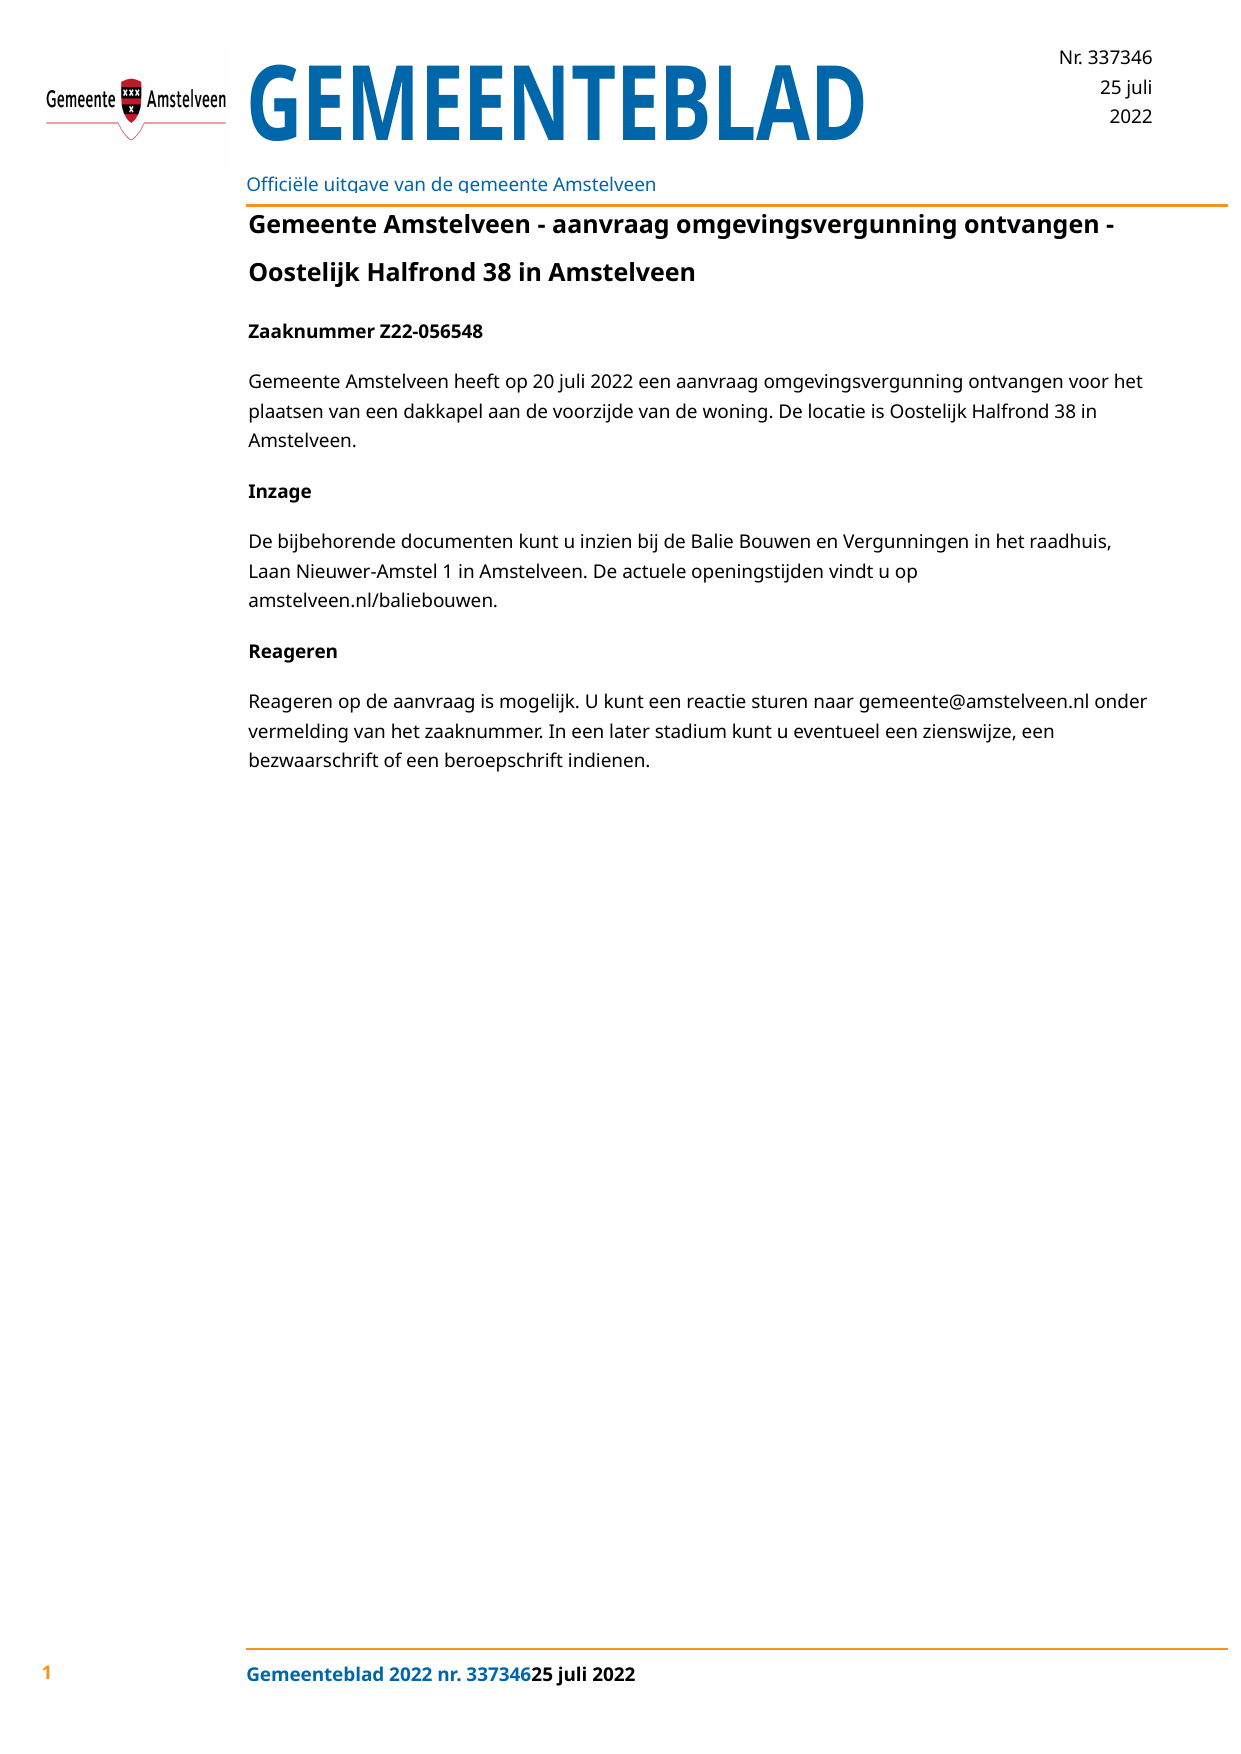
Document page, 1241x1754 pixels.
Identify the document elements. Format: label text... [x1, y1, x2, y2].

text Reageren op de aanvraag is mogelijk. U kunt een reactie sturen naar gemeente@amstelveen.nl onder vermelding van het zaaknummer. In een later stadium kunt u eventueel een zienswijze, een bezwaarschrift of een beroepschrift indienen. [248, 688, 1152, 773]
text Gemeente Amstelveen - aanvraag omgevingsvergunning ontvangen - Oostelijk Halfrond 38 in Amstelveen [248, 207, 1152, 288]
text Gemeente Amstelveen heeft op 20 juli 2022 een aanvraag omgevingsvergunning ontvangen voor het plaatsen van een dakkapel aan de voorzijde van de woning. De locatie is Oostelijk Halfrond 38 in Amstelveen. [248, 368, 1152, 453]
text Reageren [248, 638, 1152, 664]
text Zaaknummer Z22-056548 [248, 318, 1152, 344]
picture [41, 47, 231, 172]
text Inzage [248, 478, 1152, 504]
text De bijbehorende documenten kunt u inzien bij de Balie Bouwen en Vergunningen in het raadhuis, Laan Nieuwer-Amstel 1 in Amstelveen. De actuele openingstijden vindt u op amstelveen.nl/baliebouwen. [248, 528, 1152, 613]
